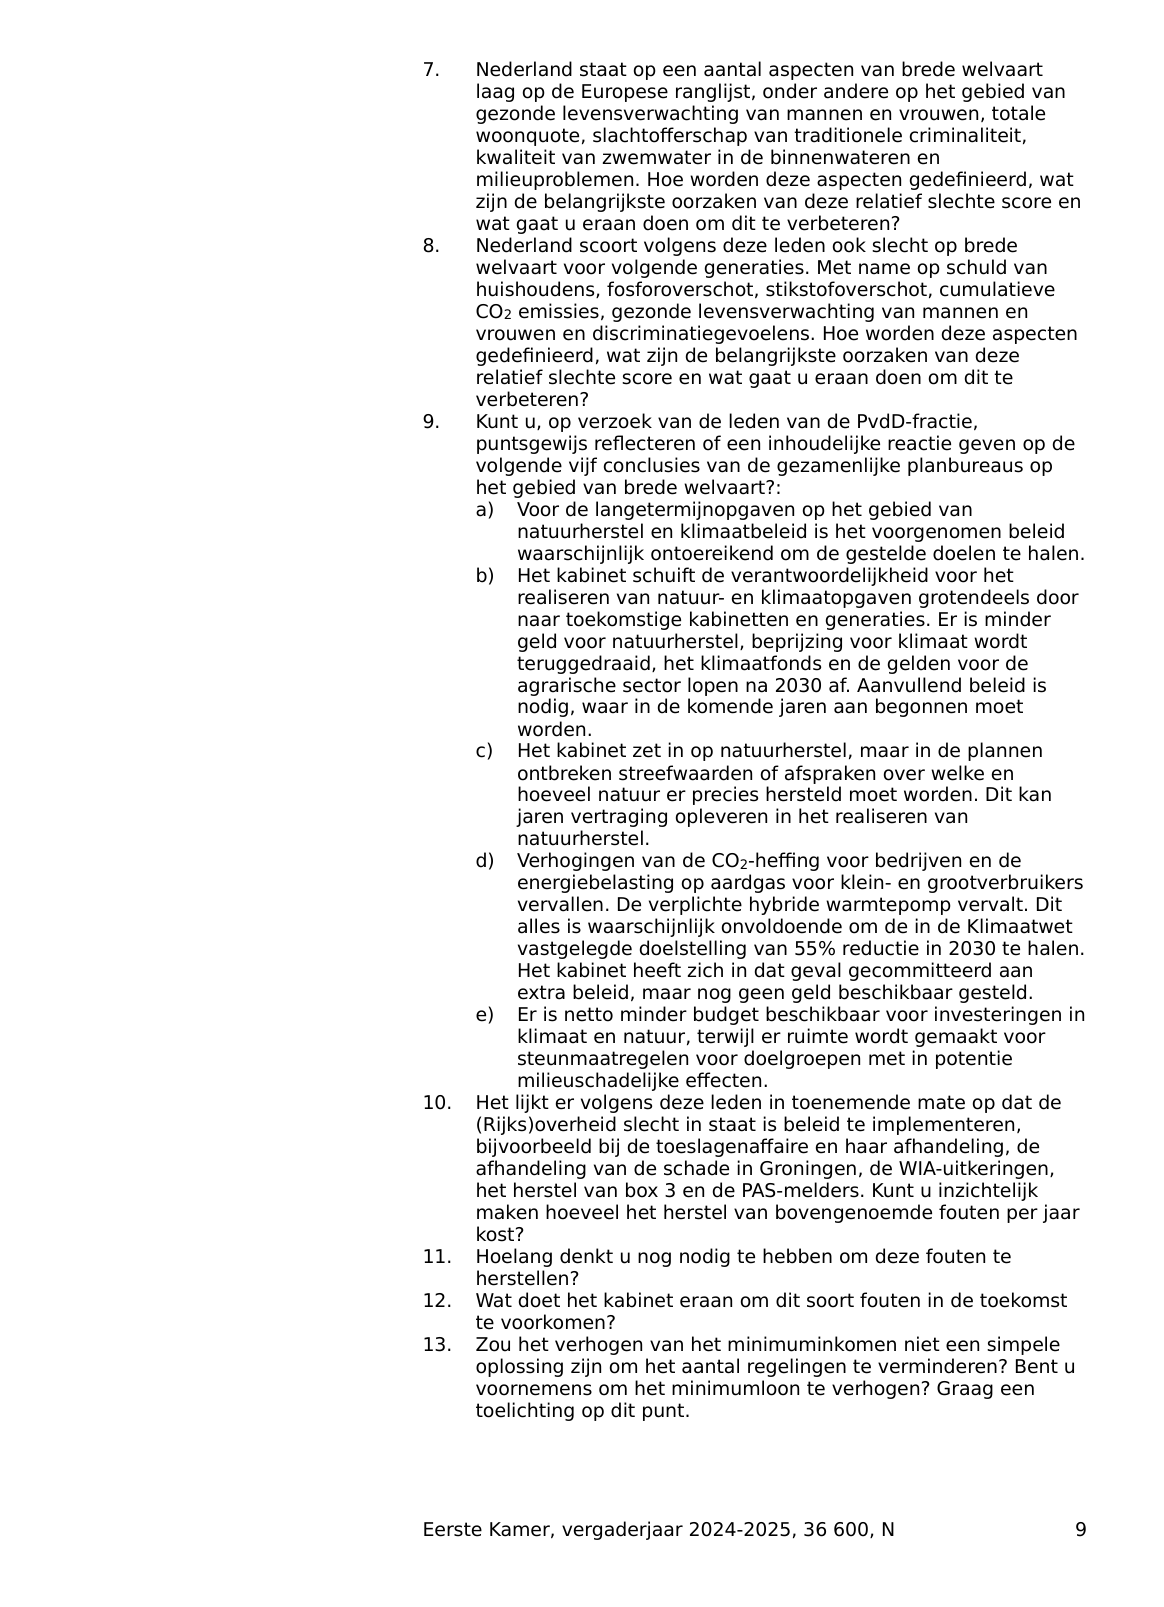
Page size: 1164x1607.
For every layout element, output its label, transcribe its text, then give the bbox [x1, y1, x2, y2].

text a) Voor de langetermijnopgaven op het gebied van natuurherstel en klimaatbeleid is het voorgenomen beleid waarschijnlijk ontoereikend om de gestelde doelen te halen. [475, 499, 1087, 564]
text 10. Het lijkt er volgens deze leden in toenemende mate op dat de (Rijks)overheid slecht in staat is beleid te implementeren, bijvoorbeeld bij de toeslagenaffaire en haar afhandeling, de afhandeling van de schade in Groningen, de WIA-uitkeringen, het herstel van box 3 en de PAS-melders. Kunt u inzichtelijk maken hoeveel het herstel van bovengenoemde fouten per jaar kost? [422, 1092, 1087, 1246]
text c) Het kabinet zet in op natuurherstel, maar in de plannen ontbreken streefwaarden of afspraken over welke en hoeveel natuur er precies hersteld moet worden. Dit kan jaren vertraging opleveren in het realiseren van natuurherstel. [475, 740, 1087, 850]
text 9. Kunt u, op verzoek van de leden van de PvdD-fractie, puntsgewijs reflecteren of een inhoudelijke reactie geven op de volgende vijf conclusies van de gezamenlijke planbureaus op het gebied van brede welvaart?: [422, 411, 1087, 499]
text 11. Hoelang denkt u nog nodig te hebben om deze fouten te herstellen? [422, 1246, 1087, 1290]
text 12. Wat doet het kabinet eraan om dit soort fouten in de toekomst te voorkomen? [422, 1290, 1087, 1334]
text d) Verhogingen van de CO2-heffing voor bedrijven en de energiebelasting op aardgas voor klein- en grootverbruikers vervallen. De verplichte hybride warmtepomp vervalt. Dit alles is waarschijnlijk onvoldoende om de in de Klimaatwet vastgelegde doelstelling van 55% reductie in 2030 te halen. Het kabinet heeft zich in dat geval gecommitteerd aan extra beleid, maar nog geen geld beschikbaar gesteld. [475, 850, 1087, 1004]
text 8. Nederland scoort volgens deze leden ook slecht op brede welvaart voor volgende generaties. Met name op schuld van huishoudens, fosforoverschot, stikstofoverschot, cumulatieve CO2 emissies, gezonde levensverwachting van mannen en vrouwen en discriminatiegevoelens. Hoe worden deze aspecten gedefinieerd, wat zijn de belangrijkste oorzaken van deze relatief slechte score en wat gaat u eraan doen om dit te verbeteren? [422, 235, 1087, 411]
text 13. Zou het verhogen van het minimuminkomen niet een simpele oplossing zijn om het aantal regelingen te verminderen? Bent u voornemens om het minimumloon te verhogen? Graag een toelichting op dit punt. [422, 1334, 1087, 1422]
text b) Het kabinet schuift de verantwoordelijkheid voor het realiseren van natuur- en klimaatopgaven grotendeels door naar toekomstige kabinetten en generaties. Er is minder geld voor natuurherstel, beprijzing voor klimaat wordt teruggedraaid, het klimaatfonds en de gelden voor de agrarische sector lopen na 2030 af. Aanvullend beleid is nodig, waar in de komende jaren aan begonnen moet worden. [475, 564, 1087, 740]
text e) Er is netto minder budget beschikbaar voor investeringen in klimaat en natuur, terwijl er ruimte wordt gemaakt voor steunmaatregelen voor doelgroepen met in potentie milieuschadelijke effecten. [475, 1004, 1087, 1092]
text 7. Nederland staat op een aantal aspecten van brede welvaart laag op de Europese ranglijst, onder andere op het gebied van gezonde levensverwachting van mannen en vrouwen, totale woonquote, slachtofferschap van traditionele criminaliteit, kwaliteit van zwemwater in de binnenwateren en milieuproblemen. Hoe worden deze aspecten gedefinieerd, wat zijn de belangrijkste oorzaken van deze relatief slechte score en wat gaat u eraan doen om dit te verbeteren? [422, 59, 1087, 235]
